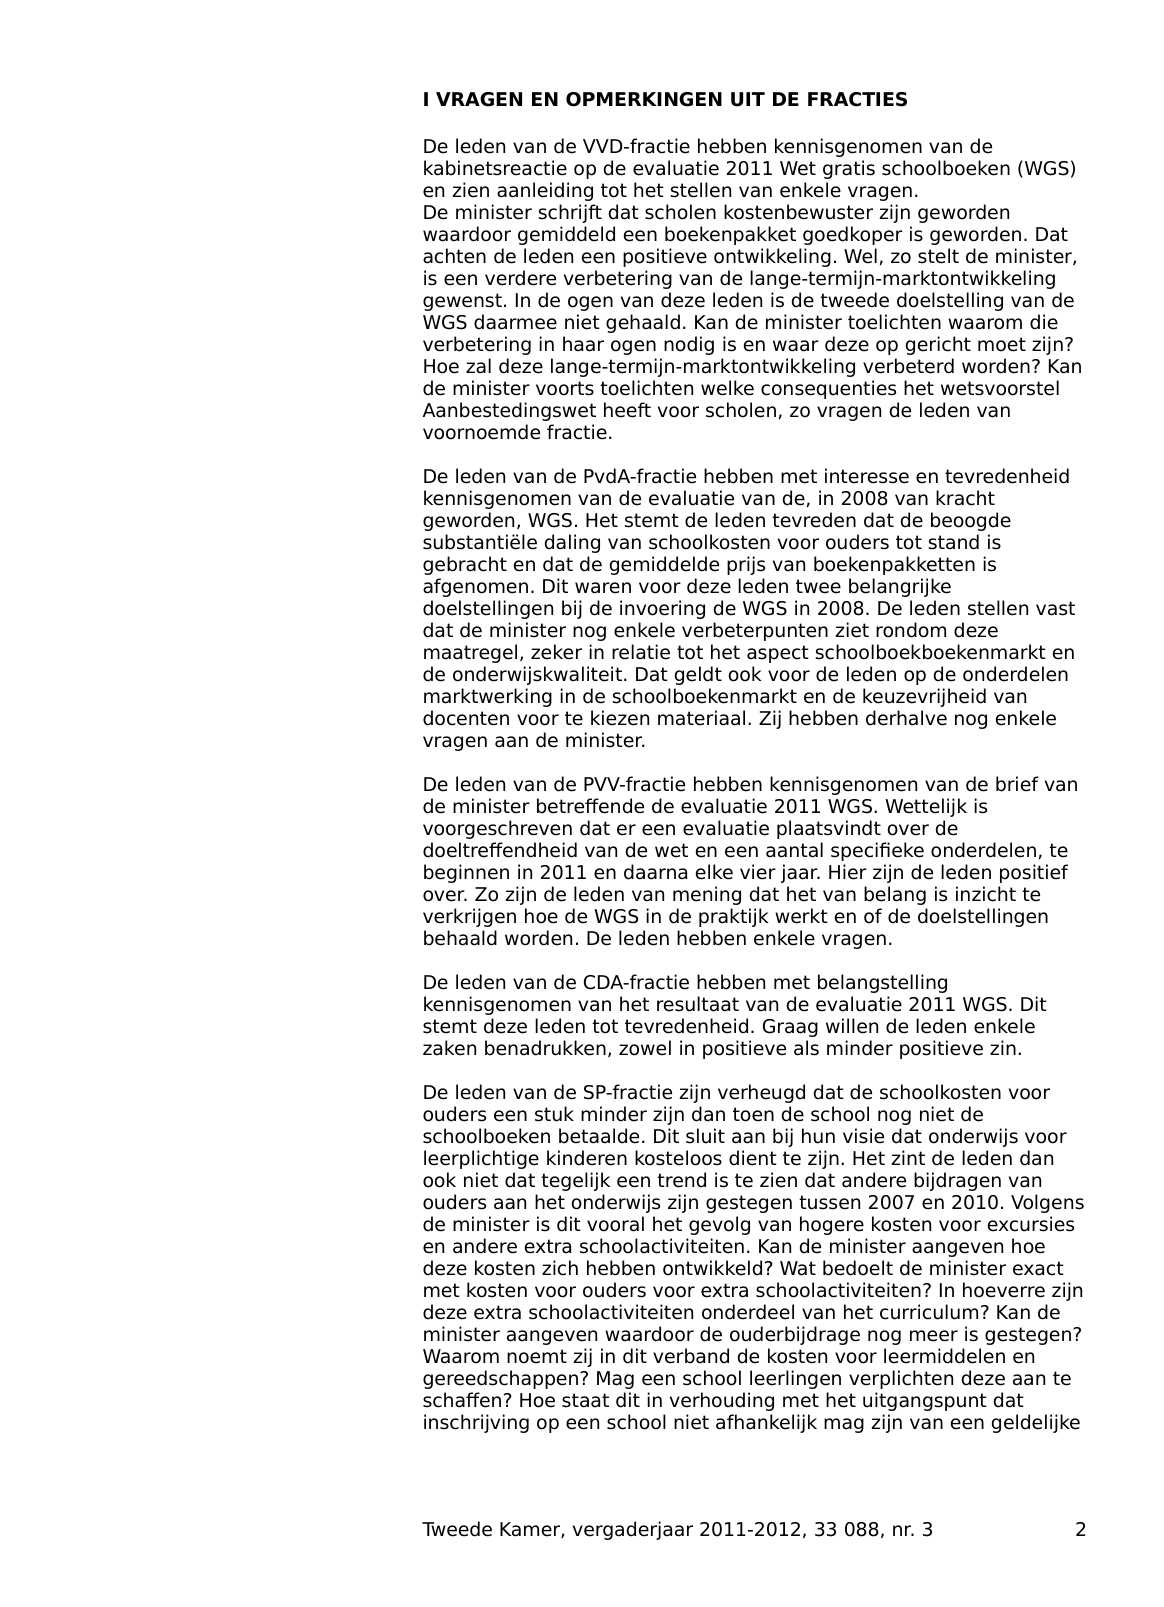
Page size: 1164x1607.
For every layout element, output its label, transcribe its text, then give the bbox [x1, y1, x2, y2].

text De leden van de SP-fractie zijn verheugd dat de schoolkosten voor ouders een stuk minder zijn dan toen de school nog niet de schoolboeken betaalde. Dit sluit aan bij hun visie dat onderwijs voor leerplichtige kinderen kosteloos dient te zijn. Het zint de leden dan ook niet dat tegelijk een trend is te zien dat andere bijdragen van ouders aan het onderwijs zijn gestegen tussen 2007 en 2010. Volgens de minister is dit vooral het gevolg van hogere kosten voor excursies en andere extra schoolactiviteiten. Kan de minister aangeven hoe deze kosten zich hebben ontwikkeld? Wat bedoelt de minister exact met kosten voor ouders voor extra schoolactiviteiten? In hoeverre zijn deze extra schoolactiviteiten onderdeel van het curriculum? Kan de minister aangeven waardoor de ouderbijdrage nog meer is gestegen? Waarom noemt zij in dit verband de kosten voor leermiddelen en gereedschappen? Mag een school leerlingen verplichten deze aan te schaffen? Hoe staat dit in verhouding met het uitgangspunt dat inschrijving op een school niet afhankelijk mag zijn van een geldelijke [422, 1082, 1087, 1434]
text De leden van de PvdA-fractie hebben met interesse en tevredenheid kennisgenomen van de evaluatie van de, in 2008 van kracht geworden, WGS. Het stemt de leden tevreden dat de beoogde substantiële daling van schoolkosten voor ouders tot stand is gebracht en dat de gemiddelde prijs van boekenpakketten is afgenomen. Dit waren voor deze leden twee belangrijke doelstellingen bij de invoering de WGS in 2008. De leden stellen vast dat de minister nog enkele verbeterpunten ziet rondom deze maatregel, zeker in relatie tot het aspect schoolboekboekenmarkt en de onderwijskwaliteit. Dat geldt ook voor de leden op de onderdelen marktwerking in de schoolboekenmarkt en de keuzevrijheid van docenten voor te kiezen materiaal. Zij hebben derhalve nog enkele vragen aan de minister. [422, 466, 1087, 752]
text De leden van de VVD-fractie hebben kennisgenomen van de kabinetsreactie op de evaluatie 2011 Wet gratis schoolboeken (WGS) en zien aanleiding tot het stellen van enkele vragen. [422, 136, 1087, 202]
text De leden van de CDA-fractie hebben met belangstelling kennisgenomen van het resultaat van de evaluatie 2011 WGS. Dit stemt deze leden tot tevredenheid. Graag willen de leden enkele zaken benadrukken, zowel in positieve als minder positieve zin. [422, 972, 1087, 1060]
subtitle I VRAGEN EN OPMERKINGEN UIT DE FRACTIES [422, 89, 1087, 111]
text De minister schrijft dat scholen kostenbewuster zijn geworden waardoor gemiddeld een boekenpakket goedkoper is geworden. Dat achten de leden een positieve ontwikkeling. Wel, zo stelt de minister, is een verdere verbetering van de lange-termijn-marktontwikkeling gewenst. In de ogen van deze leden is de tweede doelstelling van de WGS daarmee niet gehaald. Kan de minister toelichten waarom die verbetering in haar ogen nodig is en waar deze op gericht moet zijn? Hoe zal deze lange-termijn-marktontwikkeling verbeterd worden? Kan de minister voorts toelichten welke consequenties het wetsvoorstel Aanbestedingswet heeft voor scholen, zo vragen de leden van voornoemde fractie. [422, 202, 1087, 444]
text De leden van de PVV-fractie hebben kennisgenomen van de brief van de minister betreffende de evaluatie 2011 WGS. Wettelijk is voorgeschreven dat er een evaluatie plaatsvindt over de doeltreffendheid van de wet en een aantal specifieke onderdelen, te beginnen in 2011 en daarna elke vier jaar. Hier zijn de leden positief over. Zo zijn de leden van mening dat het van belang is inzicht te verkrijgen hoe de WGS in de praktijk werkt en of de doelstellingen behaald worden. De leden hebben enkele vragen. [422, 774, 1087, 950]
